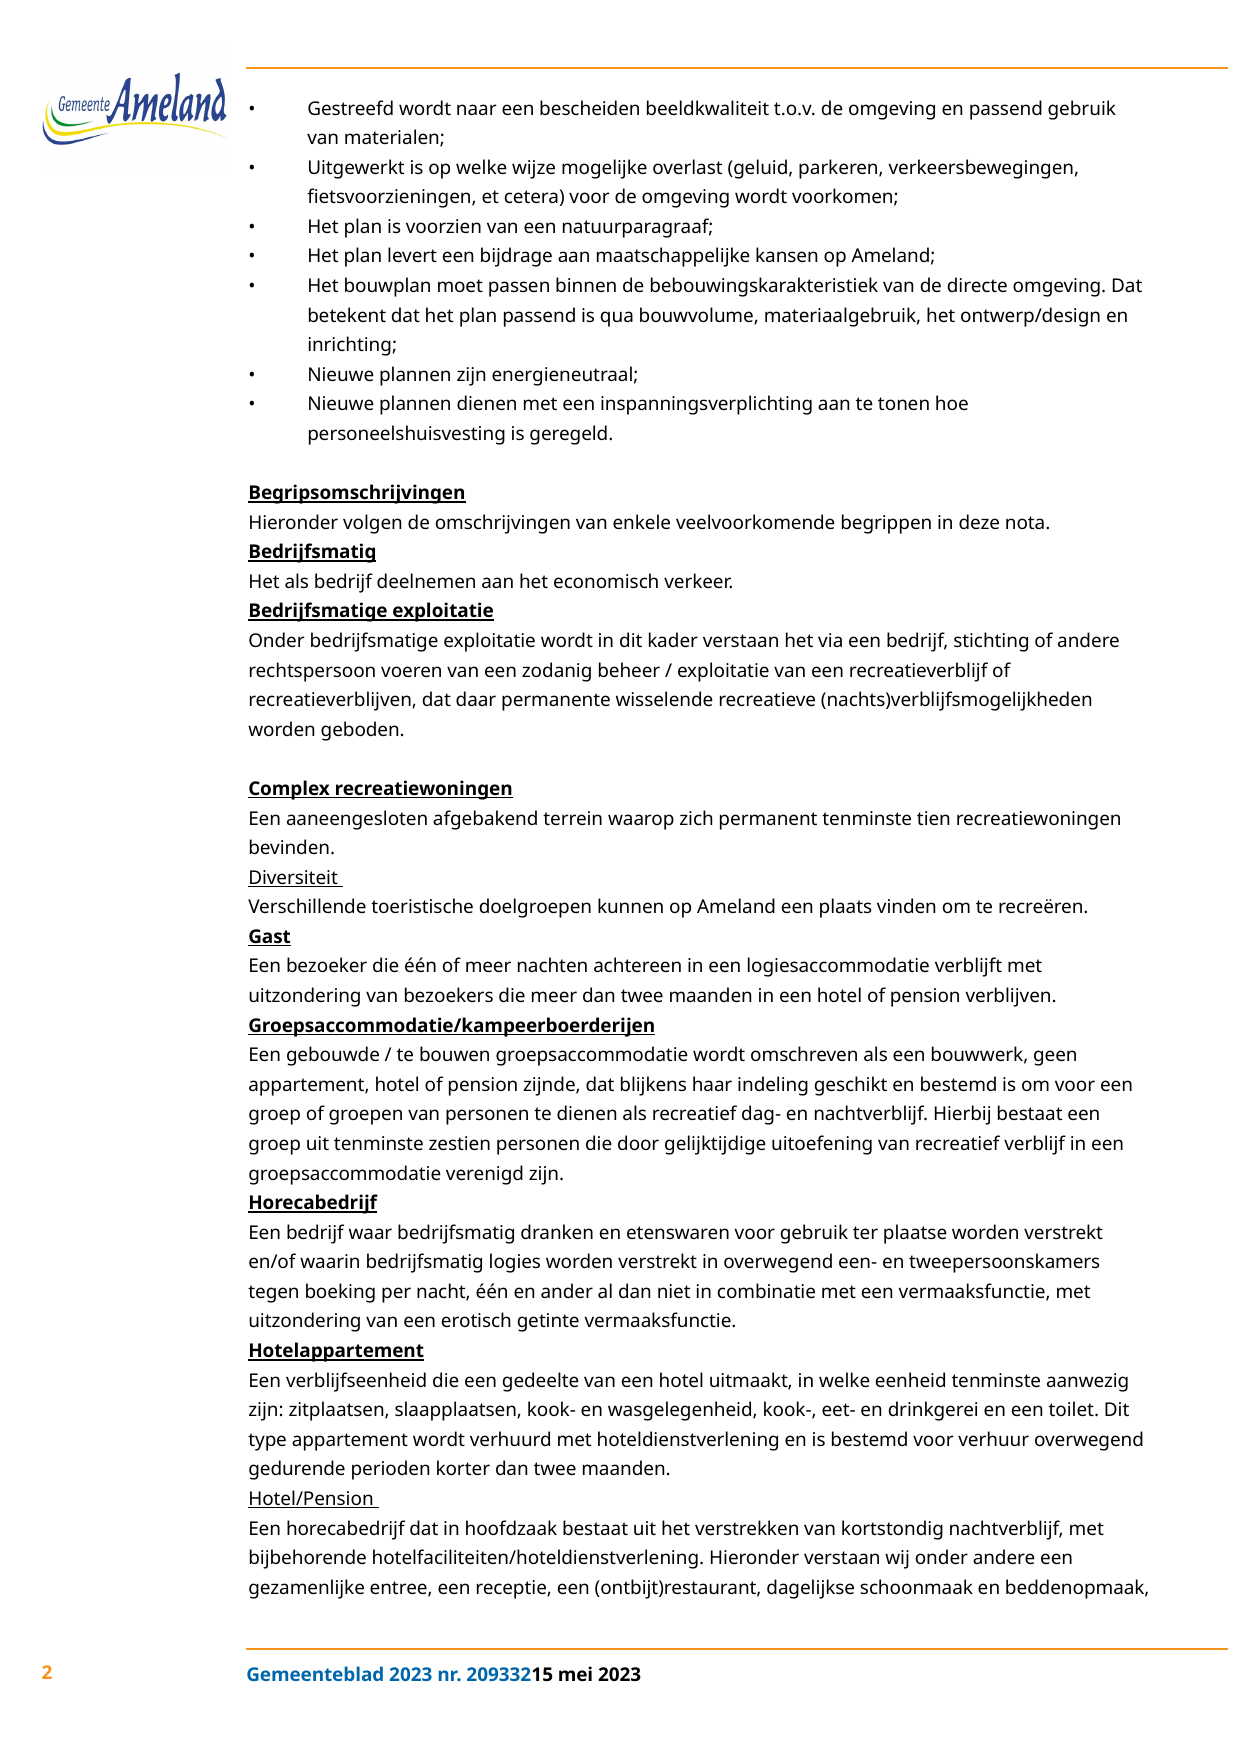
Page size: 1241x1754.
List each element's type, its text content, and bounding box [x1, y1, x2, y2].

text Een verblijfseenheid die een gedeelte van een hotel uitmaakt, in welke eenheid tenminste aanwezig zijn: zitplaatsen, slaapplaatsen, kook- en wasgelegenheid, kook-, eet- en drinkgerei en een toilet. Dit type appartement wordt verhuurd met hoteldienstverlening en is bestemd voor verhuur overwegend gedurende perioden korter dan twee maanden. [248, 1367, 1152, 1481]
list Het bouwplan moet passen binnen de bebouwingskarakteristiek van de directe omgeving. Dat betekent dat het plan passend is qua bouwvolume, materiaalgebruik, het ontwerp/design en inrichting; [248, 272, 1152, 357]
list Nieuwe plannen dienen met een inspanningsverplichting aan te tonen hoe personeelshuisvesting is geregeld. [248, 391, 1152, 446]
text Groepsaccommodatie/kampeerboerderijen [248, 1012, 1152, 1038]
text Een gebouwde / te bouwen groepsaccommodatie wordt omschreven als een bouwwerk, geen appartement, hotel of pension zijnde, dat blijkens haar indeling geschikt en bestemd is om voor een groep of groepen van personen te dienen als recreatief dag- en nachtverblijf. Hierbij bestaat een groep uit tenminste zestien personen die door gelijktijdige uitoefening van recreatief verblijf in een groepsaccommodatie verenigd zijn. [248, 1041, 1152, 1186]
list Nieuwe plannen zijn energieneutraal; [248, 361, 1152, 387]
text Een horecabedrijf dat in hoofdzaak bestaat uit het verstrekken van kortstondig nachtverblijf, met bijbehorende hotelfaciliteiten/hoteldienstverlening. Hieronder verstaan wij onder andere een gezamenlijke entree, een receptie, een (ontbijt)restaurant, dagelijkse schoonmaak en beddenopmaak, [248, 1515, 1152, 1600]
picture [41, 47, 231, 172]
text Een aaneengesloten afgebakend terrein waarop zich permanent tenminste tien recreatiewoningen bevinden. [248, 805, 1152, 860]
list Uitgewerkt is op welke wijze mogelijke overlast (geluid, parkeren, verkeersbewegingen, fietsvoorzieningen, et cetera) voor de omgeving wordt voorkomen; [248, 154, 1152, 209]
text Gast [248, 923, 1152, 949]
text Hotel/Pension [248, 1485, 1152, 1511]
text Horecabedrijf [248, 1189, 1152, 1215]
text Bedrijfsmatig [248, 538, 1152, 564]
text Diversiteit [248, 864, 1152, 890]
text Een bezoeker die één of meer nachten achtereen in een logiesaccommodatie verblijft met uitzondering van bezoekers die meer dan twee maanden in een hotel of pension verblijven. [248, 953, 1152, 1008]
text Begripsomschrijvingen [248, 479, 1152, 505]
text Onder bedrijfsmatige exploitatie wordt in dit kader verstaan het via een bedrijf, stichting of andere rechtspersoon voeren van een zodanig beheer / exploitatie van een recreatieverblijf of recreatieverblijven, dat daar permanente wisselende recreatieve (nachts)verblijfsmogelijkheden worden geboden. [248, 627, 1152, 742]
list Het plan levert een bijdrage aan maatschappelijke kansen op Ameland; [248, 243, 1152, 268]
text Complex recreatiewoningen [248, 775, 1152, 801]
text Hotelappartement [248, 1337, 1152, 1363]
text Verschillende toeristische doelgroepen kunnen op Ameland een plaats vinden om te recreëren. [248, 893, 1152, 919]
list Het plan is voorzien van een natuurparagraaf; [248, 213, 1152, 239]
list Gestreefd wordt naar een bescheiden beeldkwaliteit t.o.v. de omgeving en passend gebruik van materialen; [248, 95, 1152, 150]
text Het als bedrijf deelnemen aan het economisch verkeer. [248, 568, 1152, 594]
text Een bedrijf waar bedrijfsmatig dranken en etenswaren voor gebruik ter plaatse worden verstrekt en/of waarin bedrijfsmatig logies worden verstrekt in overwegend een- en tweepersoonskamers tegen boeking per nacht, één en ander al dan niet in combinatie met een vermaaksfunctie, met uitzondering van een erotisch getinte vermaaksfunctie. [248, 1219, 1152, 1333]
text Bedrijfsmatige exploitatie [248, 598, 1152, 623]
text Hieronder volgen de omschrijvingen van enkele veelvoorkomende begrippen in deze nota. [248, 509, 1152, 535]
